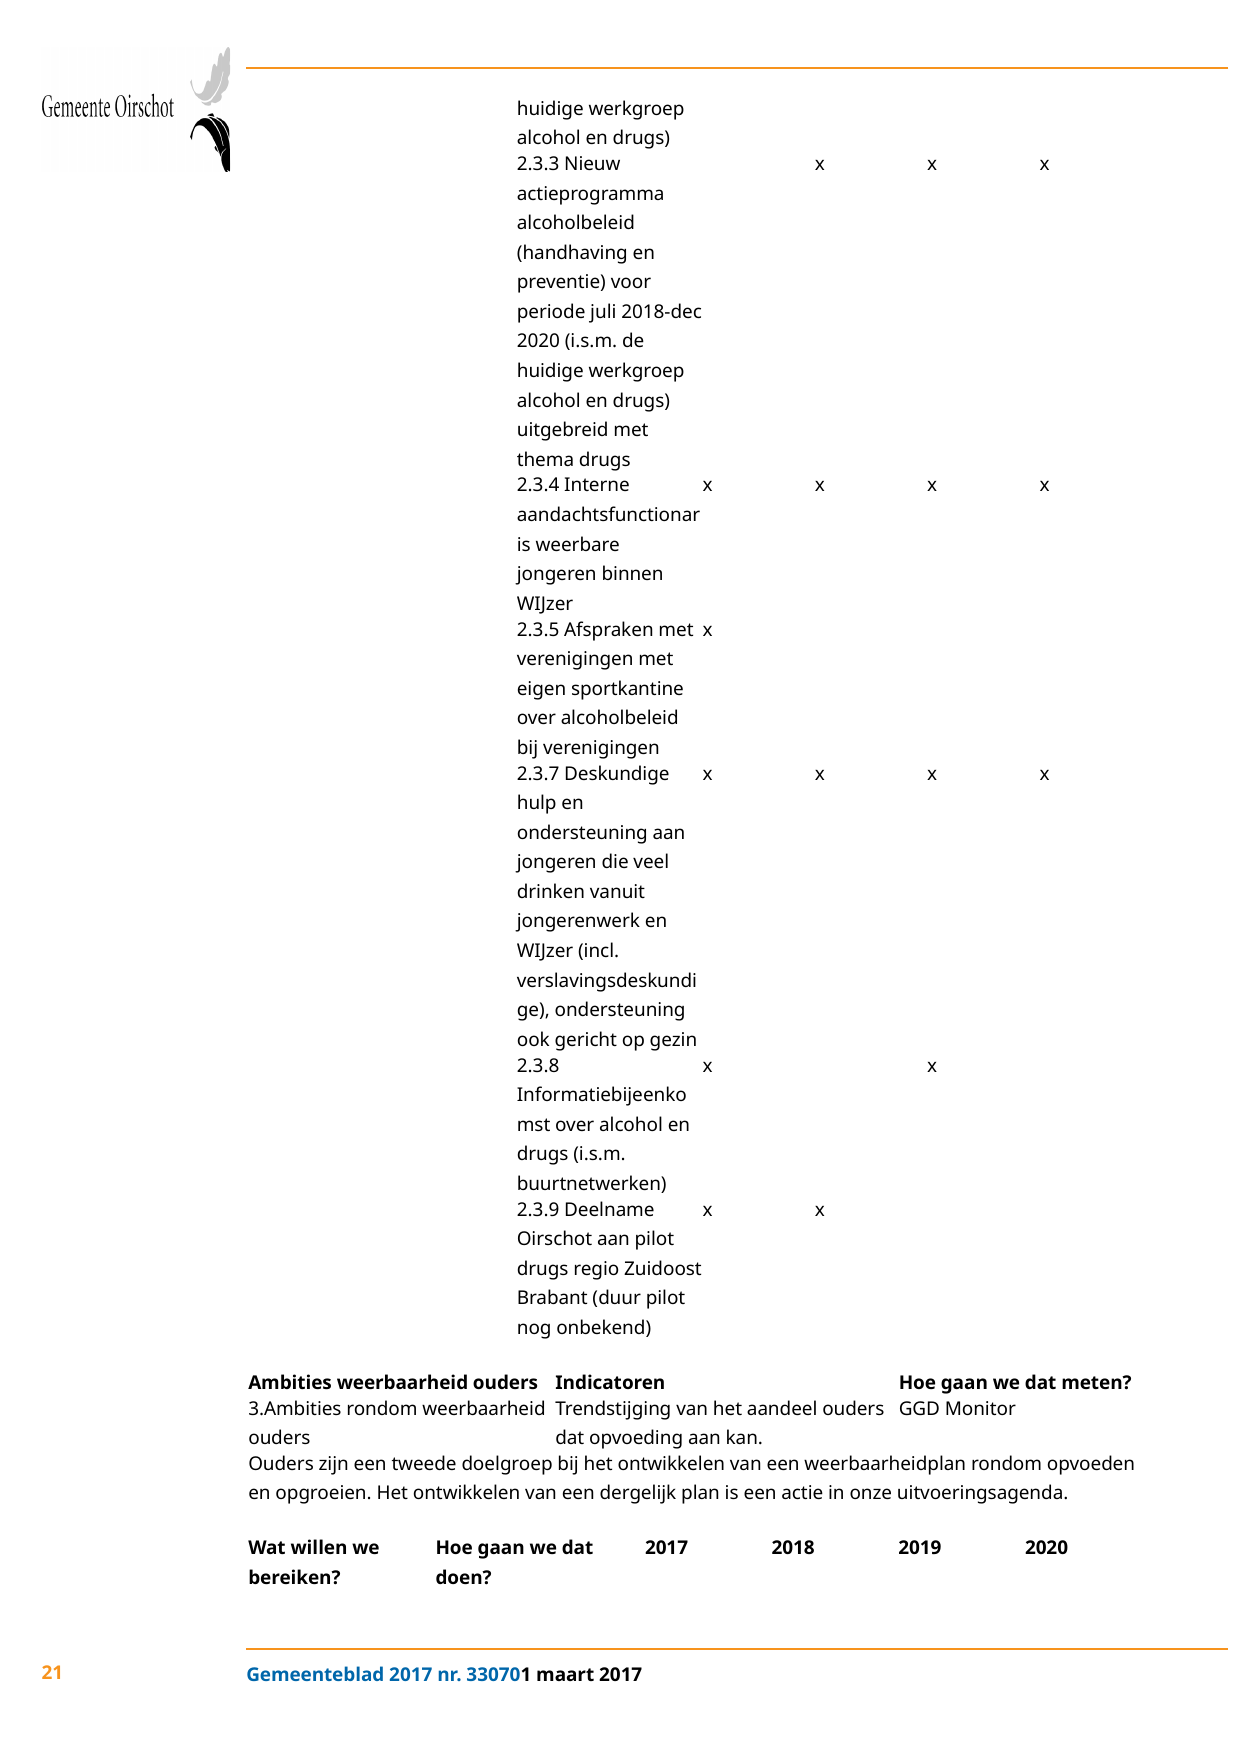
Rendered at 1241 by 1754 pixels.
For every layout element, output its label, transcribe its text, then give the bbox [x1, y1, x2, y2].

table_cell Trendstijging van het aandeel ouders dat opvoeding aan kan. [555, 1395, 898, 1450]
table_cell x [702, 616, 814, 760]
table_cell x [1039, 760, 1152, 1052]
table_header 2018 [771, 1534, 898, 1590]
table_header Indicatoren [555, 1369, 898, 1395]
table_cell x [702, 472, 814, 616]
table_header Hoe gaan we dat doen? [435, 1534, 645, 1590]
table_cell 2.3.7 Deskundige hulp en ondersteuning aan jongeren die veel drinken vanuit jongerenwerk en WIJzer (incl. verslavingsdeskundige), ondersteuning ook gericht op gezin [517, 760, 702, 1052]
table_header Hoe gaan we dat meten? [899, 1369, 1152, 1395]
table_cell [815, 616, 927, 760]
table_cell [702, 1340, 814, 1366]
table_cell x [815, 1196, 927, 1340]
table_cell [248, 1052, 517, 1196]
table_cell [1039, 1052, 1152, 1196]
table_cell [248, 1340, 517, 1366]
table_cell x [1039, 150, 1152, 472]
table_cell GGD Monitor [899, 1395, 1152, 1450]
table_cell Ouders zijn een tweede doelgroep bij het ontwikkelen van een weerbaarheidplan rondom opvoeden en opgroeien. Het ontwikkelen van een dergelijk plan is een actie in onze uitvoeringsagenda. [248, 1450, 1152, 1505]
table_cell [702, 150, 814, 472]
table_cell [248, 150, 517, 472]
picture [41, 47, 231, 172]
table_cell 2.3.3 Nieuw actieprogramma alcoholbeleid (handhaving en preventie) voor periode juli 2018-dec 2020 (i.s.m. de huidige werkgroep alcohol en drugs) uitgebreid met thema drugs [517, 150, 702, 472]
table_cell [248, 616, 517, 760]
table_cell x [815, 760, 927, 1052]
table_cell x [927, 760, 1039, 1052]
table_cell [927, 1196, 1039, 1340]
table_cell x [815, 150, 927, 472]
table_header Ambities weerbaarheid ouders [248, 1369, 555, 1395]
table_cell x [702, 1196, 814, 1340]
table_cell [248, 760, 517, 1052]
table_cell [815, 1340, 927, 1366]
table_cell 2.3.4 Interne aandachtsfunctionaris weerbare jongeren binnen WIJzer [517, 472, 702, 616]
table_cell x [927, 472, 1039, 616]
table_cell 2.3.9 Deelname Oirschot aan pilot drugs regio Zuidoost Brabant (duur pilot nog onbekend) [517, 1196, 702, 1340]
table_cell x [702, 760, 814, 1052]
table_cell [1039, 616, 1152, 760]
table_cell [927, 95, 1039, 150]
table_cell 3.Ambities rondom weerbaarheid ouders [248, 1395, 555, 1450]
table_header 2020 [1025, 1534, 1152, 1590]
table_cell [1039, 95, 1152, 150]
table_cell [702, 95, 814, 150]
table_cell x [702, 1052, 814, 1196]
table_cell [248, 472, 517, 616]
table_cell [1039, 1340, 1152, 1366]
table_cell x [927, 150, 1039, 472]
table_cell x [815, 472, 927, 616]
table_cell [248, 1505, 1152, 1531]
table_cell [815, 1052, 927, 1196]
table_cell [1039, 1196, 1152, 1340]
table_cell [248, 95, 517, 150]
table_cell huidige werkgroep alcohol en drugs) [517, 95, 702, 150]
table_cell x [1039, 472, 1152, 616]
table_header Wat willen we bereiken? [248, 1534, 435, 1590]
table_cell [927, 1340, 1039, 1366]
table_header 2019 [898, 1534, 1025, 1590]
table_cell x [927, 1052, 1039, 1196]
table_cell 2.3.5 Afspraken met verenigingen met eigen sportkantine over alcoholbeleid bij verenigingen [517, 616, 702, 760]
table_cell [815, 95, 927, 150]
table_cell [517, 1340, 702, 1366]
table_cell 2.3.8 Informatiebijeenkomst over alcohol en drugs (i.s.m. buurtnetwerken) [517, 1052, 702, 1196]
table_header 2017 [645, 1534, 771, 1590]
table_cell [248, 1196, 517, 1340]
table_cell [927, 616, 1039, 760]
